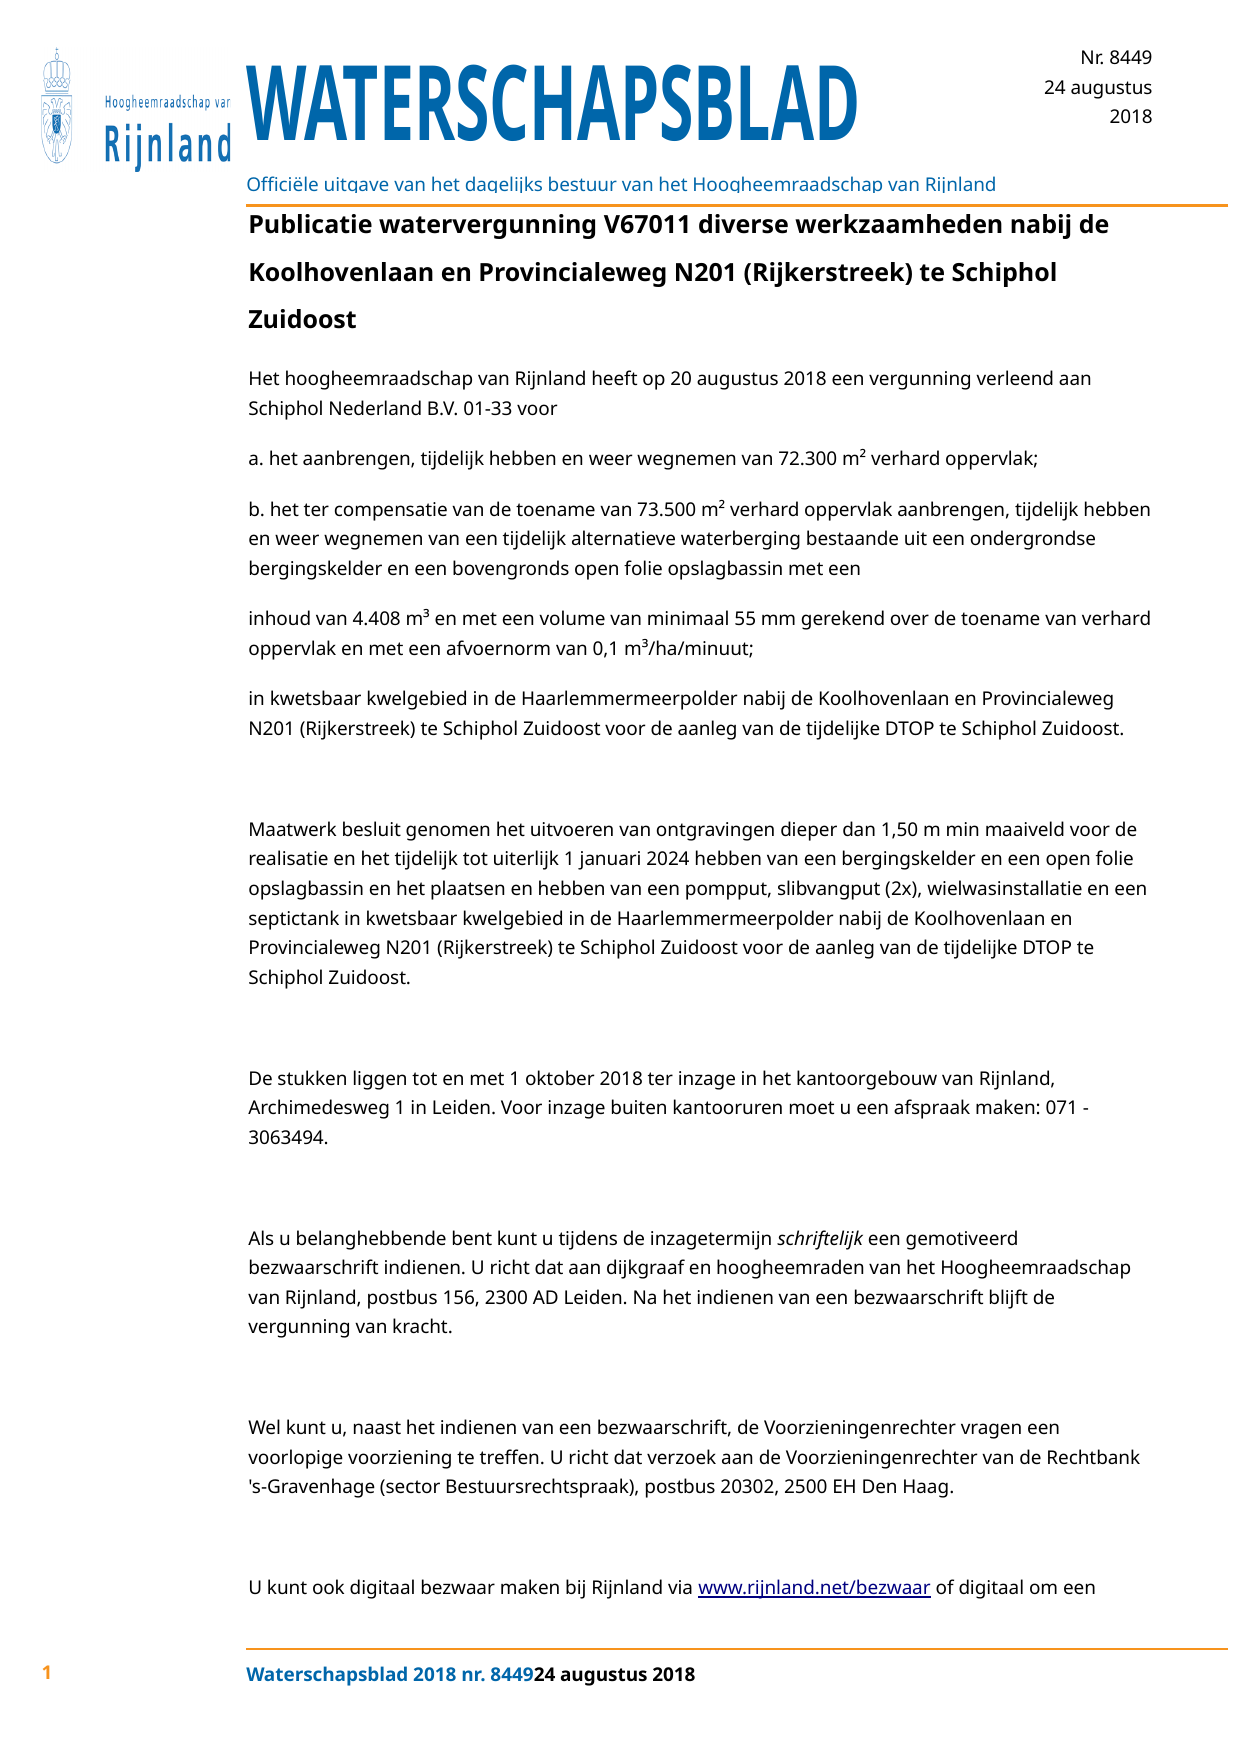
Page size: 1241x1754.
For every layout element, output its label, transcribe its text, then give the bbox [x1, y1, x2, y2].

text U kunt ook digitaal bezwaar maken bij Rijnland via www.rijnland.net/bezwaar of digitaal om een [248, 1574, 1152, 1600]
text Wel kunt u, naast het indienen van een bezwaarschrift, de Voorzieningenrechter vragen een voorlopige voorziening te treffen. U richt dat verzoek aan de Voorzieningenrechter van de Rechtbank 's-Gravenhage (sector Bestuursrechtspraak), postbus 20302, 2500 EH Den Haag. [248, 1414, 1152, 1499]
text Publicatie watervergunning V67011 diverse werkzaamheden nabij de Koolhovenlaan en Provincialeweg N201 (Rijkerstreek) te Schiphol Zuidoost [248, 207, 1152, 336]
text Maatwerk besluit genomen het uitvoeren van ontgravingen dieper dan 1,50 m min maaiveld voor de realisatie en het tijdelijk tot uiterlijk 1 januari 2024 hebben van een bergingskelder en een open folie opslagbassin en het plaatsen en hebben van een pompput, slibvangput (2x), wielwasinstallatie en een septictank in kwetsbaar kwelgebied in de Haarlemmermeerpolder nabij de Koolhovenlaan en Provincialeweg N201 (Rijkerstreek) te Schiphol Zuidoost voor de aanleg van de tijdelijke DTOP te Schiphol Zuidoost. [248, 816, 1152, 989]
text De stukken liggen tot en met 1 oktober 2018 ter inzage in het kantoorgebouw van Rijnland, Archimedesweg 1 in Leiden. Voor inzage buiten kantooruren moet u een afspraak maken: 071 - 3063494. [248, 1065, 1152, 1149]
text Het hoogheemraadschap van Rijnland heeft op 20 augustus 2018 een vergunning verleend aan Schiphol Nederland B.V. 01-33 voor [248, 366, 1152, 421]
picture [41, 47, 231, 172]
text a. het aanbrengen, tijdelijk hebben en weer wegnemen van 72.300 m² verhard oppervlak; [248, 446, 1152, 471]
text b. het ter compensatie van de toename van 73.500 m² verhard oppervlak aanbrengen, tijdelijk hebben en weer wegnemen van een tijdelijk alternatieve waterberging bestaande uit een ondergrondse bergingskelder en een bovengronds open folie opslagbassin met een [248, 496, 1152, 581]
text in kwetsbaar kwelgebied in de Haarlemmermeerpolder nabij de Koolhovenlaan en Provincialeweg N201 (Rijkerstreek) te Schiphol Zuidoost voor de aanleg van de tijdelijke DTOP te Schiphol Zuidoost. [248, 686, 1152, 741]
text inhoud van 4.408 m³ en met een volume van minimaal 55 mm gerekend over de toename van verhard oppervlak en met een afvoernorm van 0,1 m³/ha/minuut; [248, 606, 1152, 661]
text Als u belanghebbende bent kunt u tijdens de inzagetermijn schriftelijk een gemotiveerd bezwaarschrift indienen. U richt dat aan dijkgraaf en hoogheemraden van het Hoogheemraadschap van Rijnland, postbus 156, 2300 AD Leiden. Na het indienen van een bezwaarschrift blijft de vergunning van kracht. [248, 1225, 1152, 1339]
